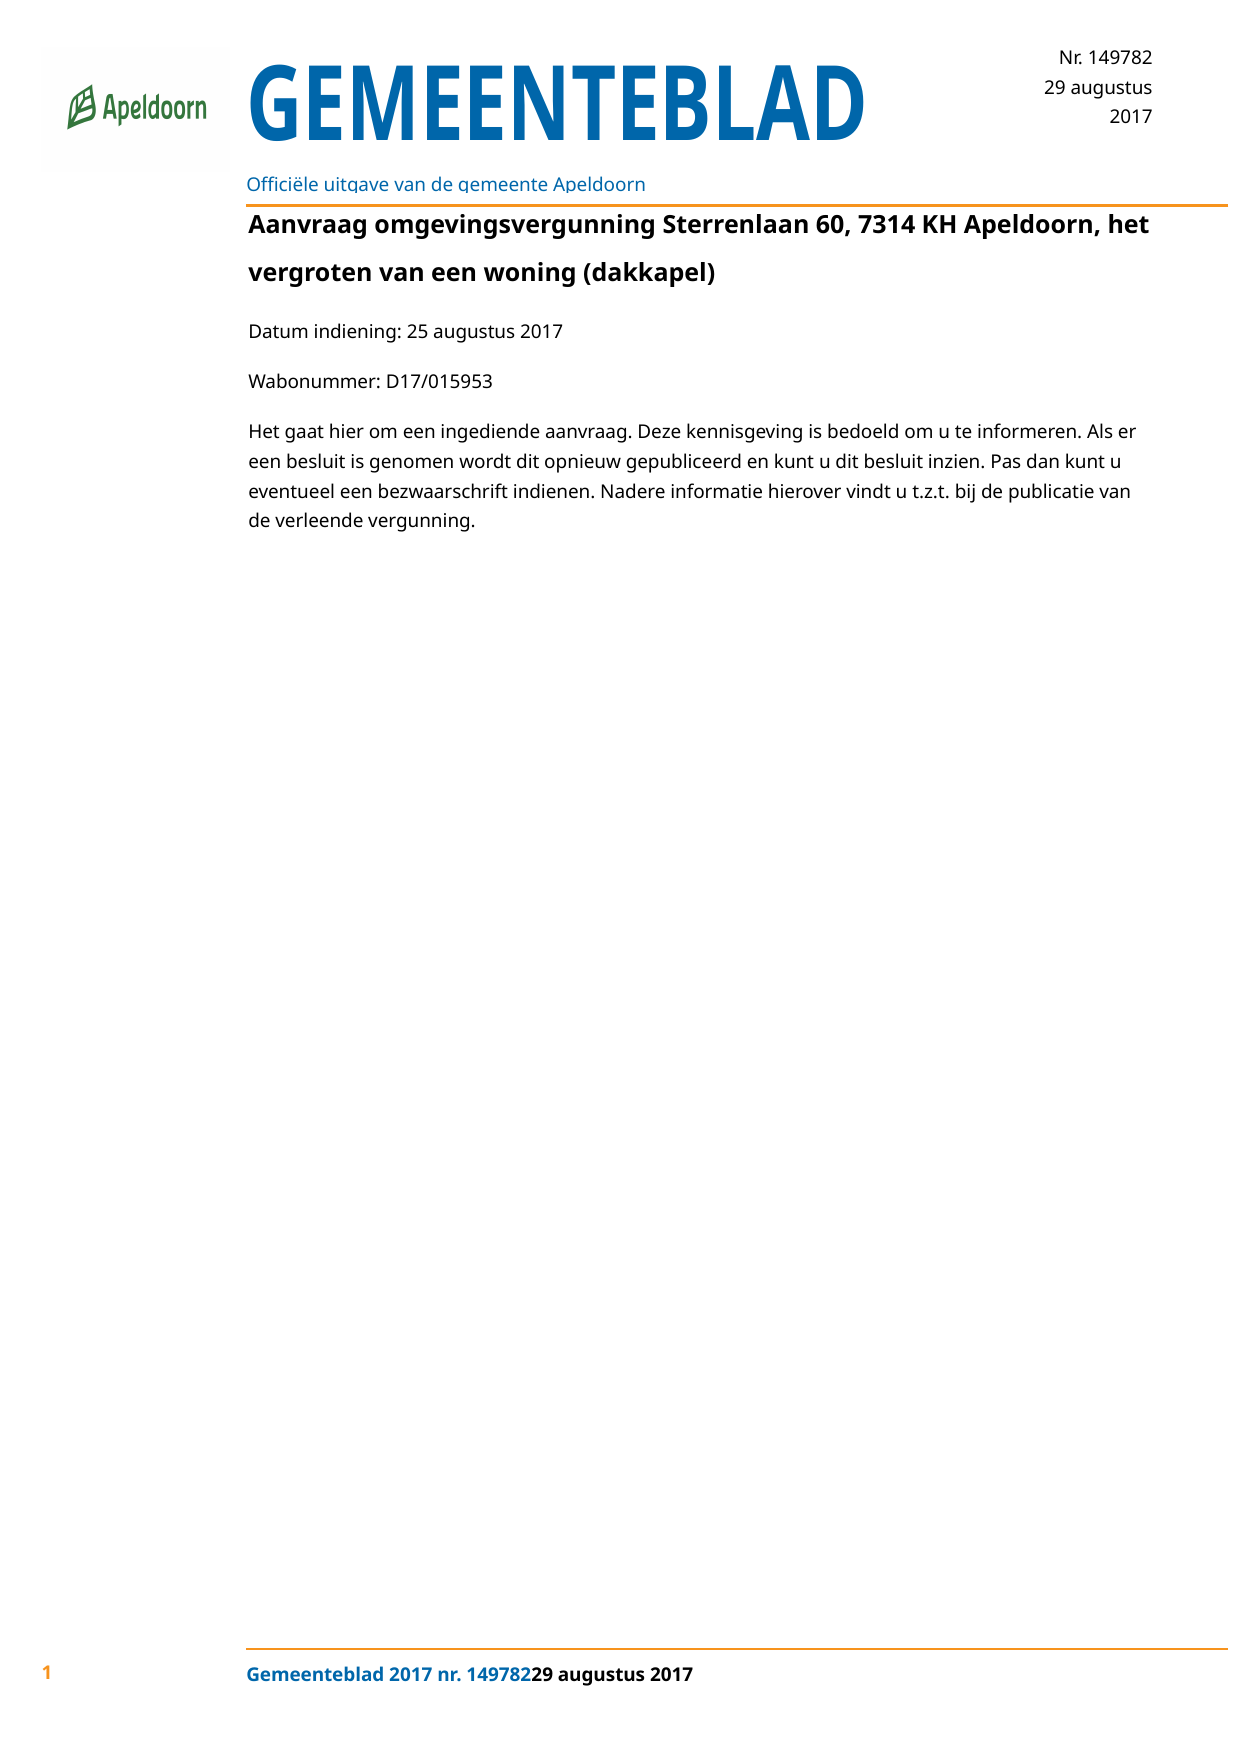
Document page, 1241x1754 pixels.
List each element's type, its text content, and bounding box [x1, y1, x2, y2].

picture [41, 47, 231, 172]
text Aanvraag omgevingsvergunning Sterrenlaan 60, 7314 KH Apeldoorn, het vergroten van een woning (dakkapel) [248, 207, 1152, 288]
text Datum indiening: 25 augustus 2017 [248, 318, 1152, 344]
text Het gaat hier om een ingediende aanvraag. Deze kennisgeving is bedoeld om u te informeren. Als er een besluit is genomen wordt dit opnieuw gepubliceerd en kunt u dit besluit inzien. Pas dan kunt u eventueel een bezwaarschrift indienen. Nadere informatie hierover vindt u t.z.t. bij de publicatie van de verleende vergunning. [248, 419, 1152, 533]
text Wabonummer: D17/015953 [248, 368, 1152, 394]
